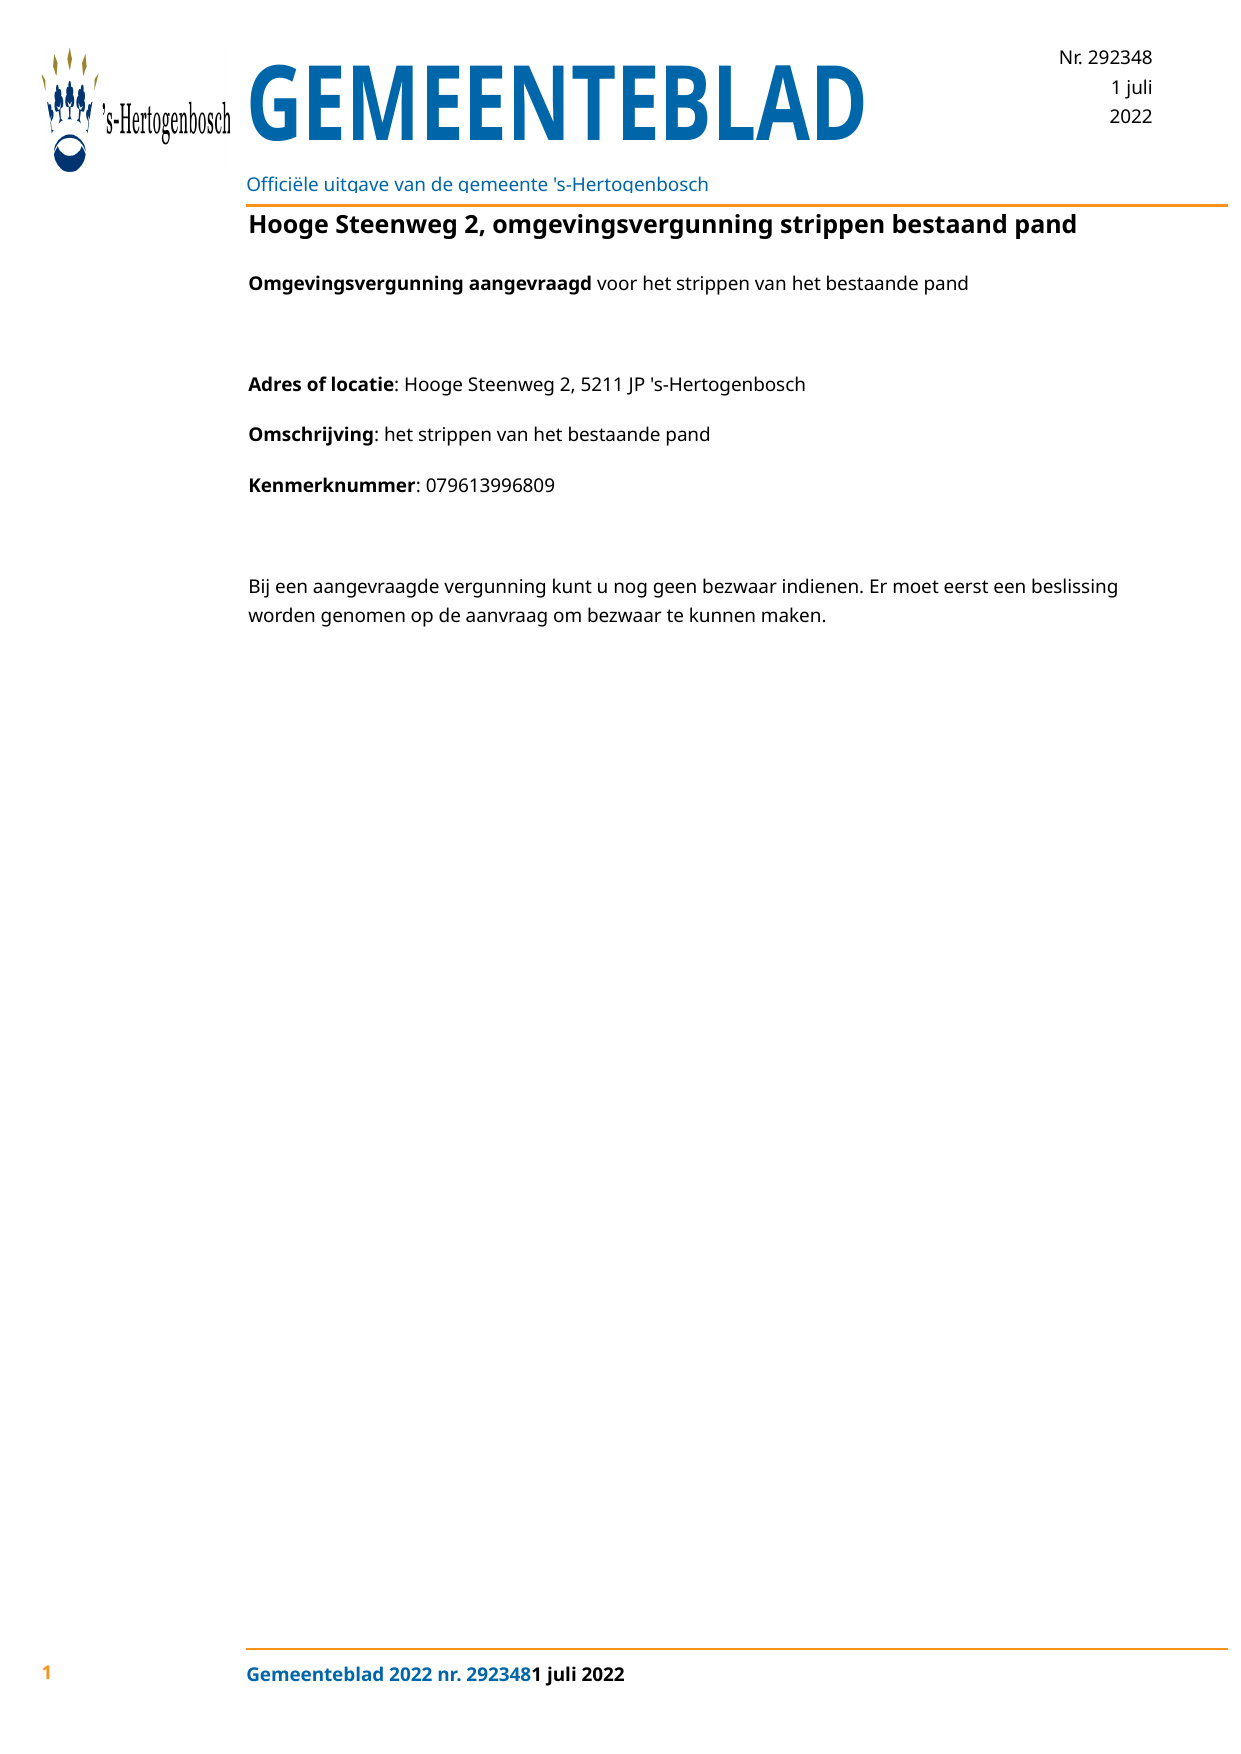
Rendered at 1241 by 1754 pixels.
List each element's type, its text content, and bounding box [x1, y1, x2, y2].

text Omgevingsvergunning aangevraagd voor het strippen van het bestaande pand [248, 270, 1152, 296]
text Omschrijving: het strippen van het bestaande pand [248, 422, 1152, 447]
text Kenmerknummer: 079613996809 [248, 472, 1152, 498]
picture [41, 47, 231, 172]
text Bij een aangevraagde vergunning kunt u nog geen bezwaar indienen. Er moet eerst een beslissing worden genomen op de aanvraag om bezwaar te kunnen maken. [248, 573, 1152, 628]
text Hooge Steenweg 2, omgevingsvergunning strippen bestaand pand [248, 207, 1152, 241]
text Adres of locatie: Hooge Steenweg 2, 5211 JP 's-Hertogenbosch [248, 371, 1152, 397]
